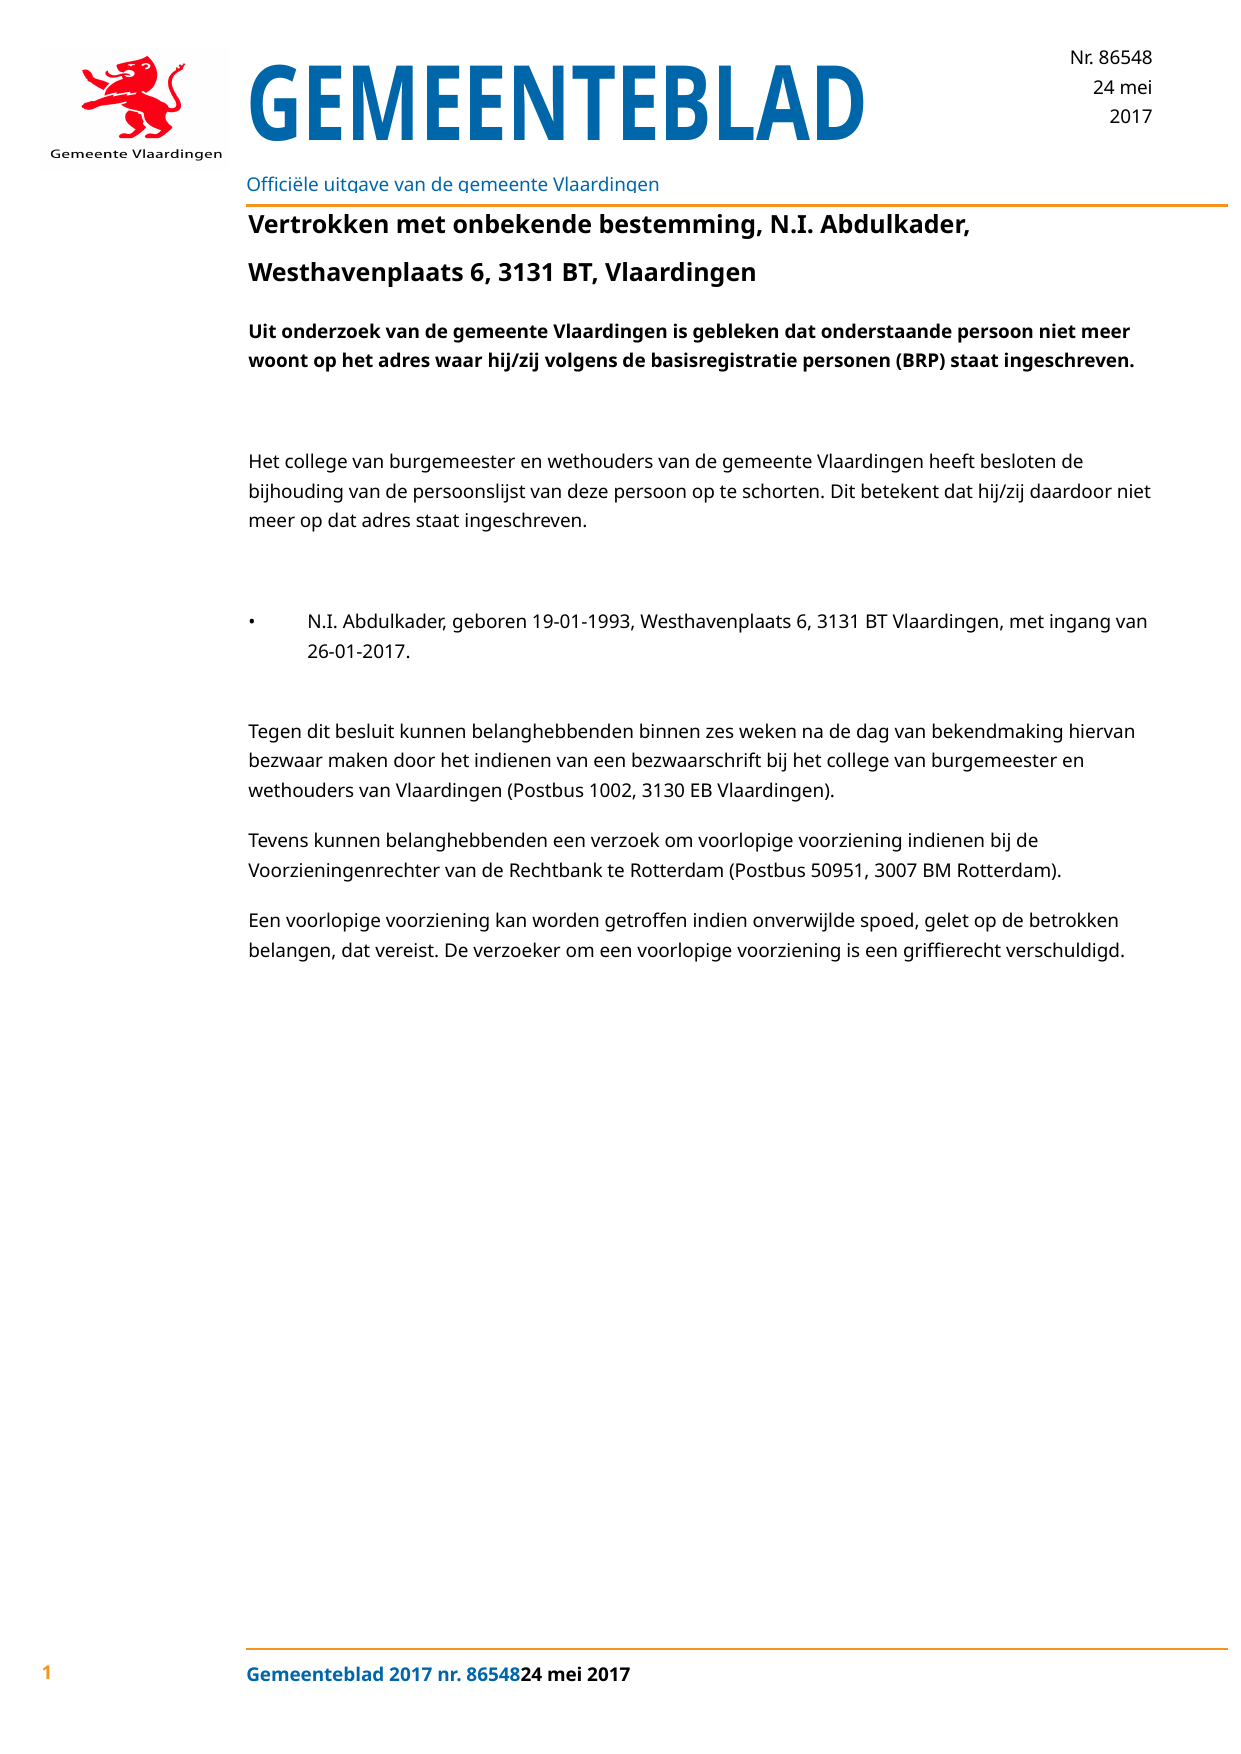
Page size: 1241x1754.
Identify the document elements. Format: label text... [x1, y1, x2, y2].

text Tevens kunnen belanghebbenden een verzoek om voorlopige voorziening indienen bij de Voorzieningenrechter van de Rechtbank te Rotterdam (Postbus 50951, 3007 BM Rotterdam). [248, 827, 1152, 883]
list N.I. Abdulkader, geboren 19-01-1993, Westhavenplaats 6, 3131 BT Vlaardingen, met ingang van 26-01-2017. [248, 608, 1152, 664]
text Vertrokken met onbekende bestemming, N.I. Abdulkader, Westhavenplaats 6, 3131 BT, Vlaardingen [248, 207, 1152, 288]
picture [41, 47, 231, 172]
text Uit onderzoek van de gemeente Vlaardingen is gebleken dat onderstaande persoon niet meer woont op het adres waar hij/zij volgens de basisregistratie personen (BRP) staat ingeschreven. [248, 318, 1152, 373]
text Een voorlopige voorziening kan worden getroffen indien onverwijlde spoed, gelet op de betrokken belangen, dat vereist. De verzoeker om een voorlopige voorziening is een griffierecht verschuldigd. [248, 907, 1152, 963]
text Tegen dit besluit kunnen belanghebbenden binnen zes weken na de dag van bekendmaking hiervan bezwaar maken door het indienen van een bezwaarschrift bij het college van burgemeester en wethouders van Vlaardingen (Postbus 1002, 3130 EB Vlaardingen). [248, 718, 1152, 803]
text Het college van burgemeester en wethouders van de gemeente Vlaardingen heeft besloten de bijhouding van de persoonslijst van deze persoon op te schorten. Dit betekent dat hij/zij daardoor niet meer op dat adres staat ingeschreven. [248, 448, 1152, 533]
